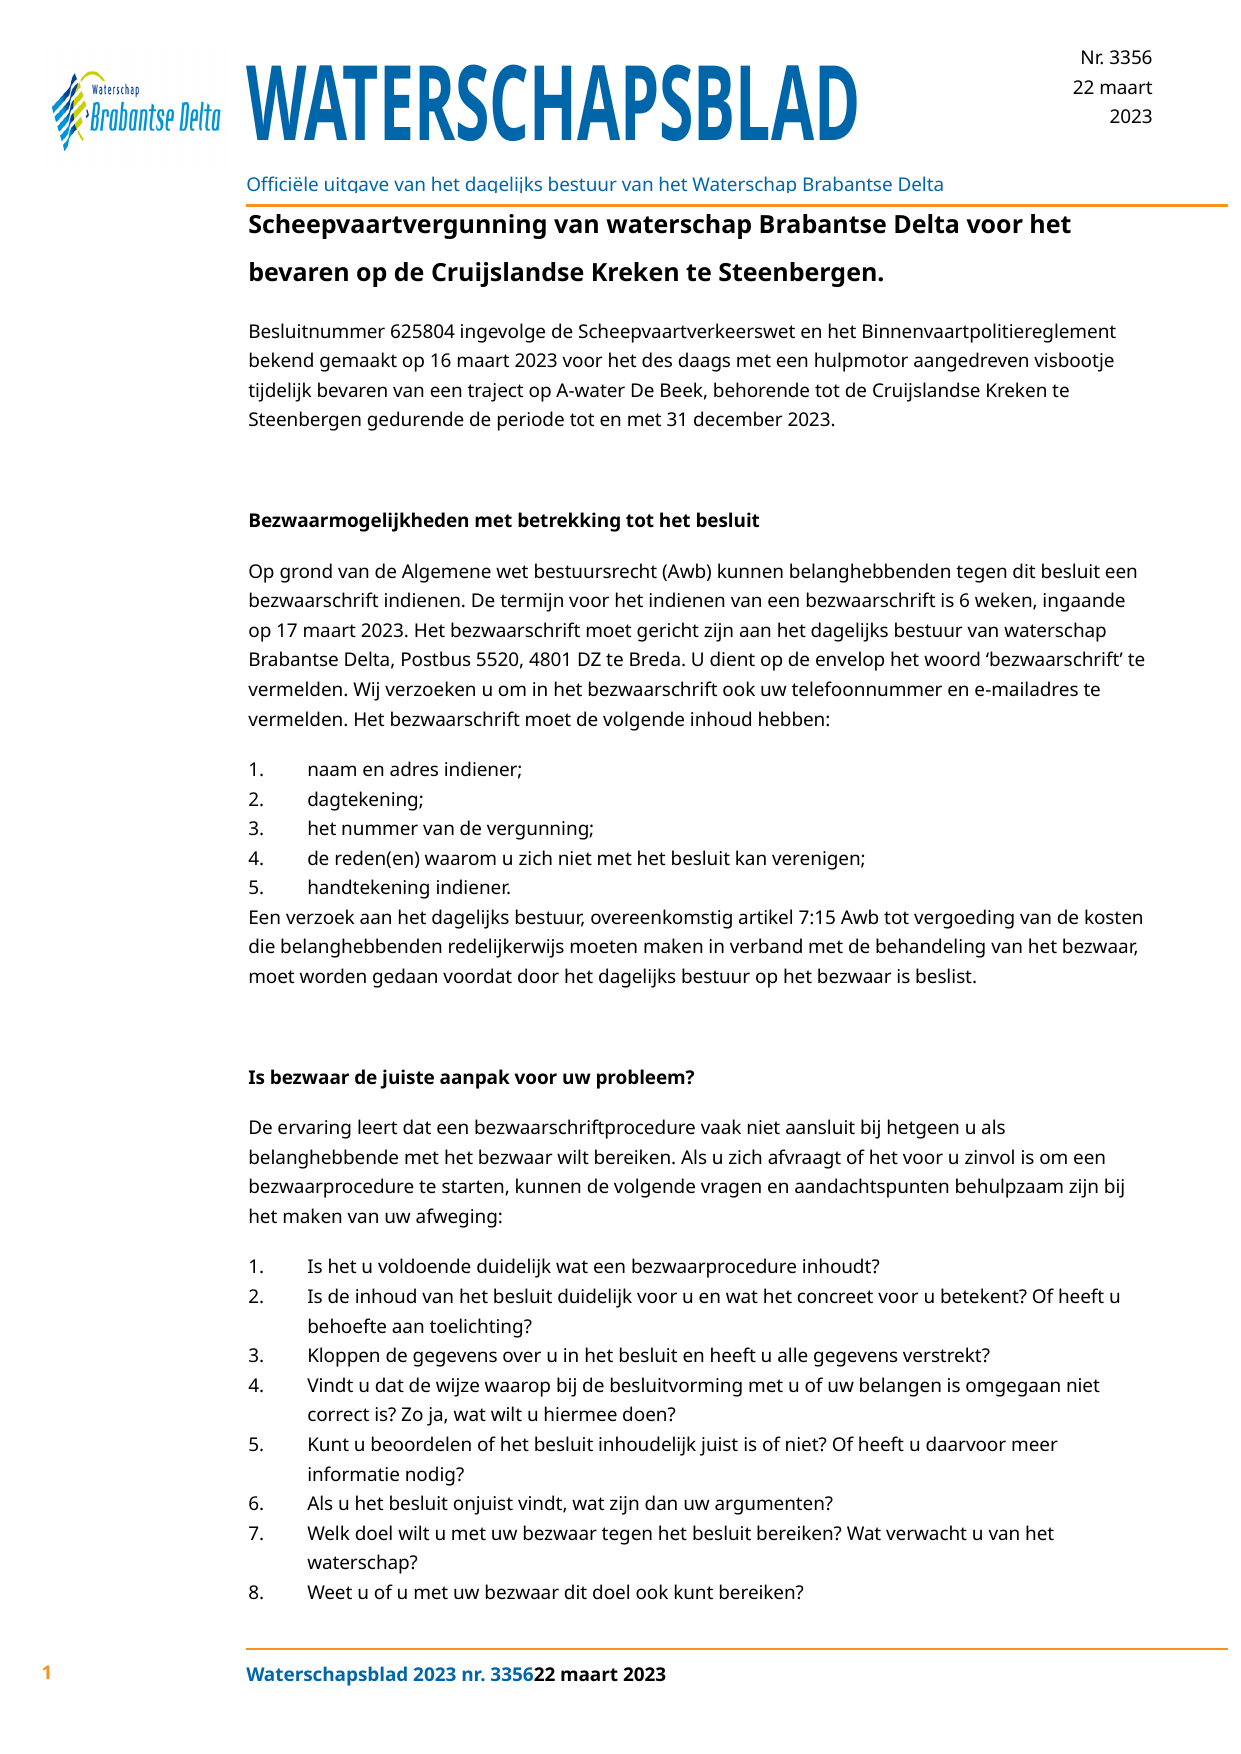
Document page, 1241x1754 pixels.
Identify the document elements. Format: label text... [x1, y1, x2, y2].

text Een verzoek aan het dagelijks bestuur, overeenkomstig artikel 7:15 Awb tot vergoeding van de kosten die belanghebbenden redelijkerwijs moeten maken in verband met de behandeling van het bezwaar, moet worden gedaan voordat door het dagelijks bestuur op het bezwaar is beslist. [248, 904, 1152, 989]
list Kunt u beoordelen of het besluit inhoudelijk juist is of niet? Of heeft u daarvoor meer informatie nodig? [248, 1431, 1152, 1487]
list Welk doel wilt u met uw bezwaar tegen het besluit bereiken? Wat verwacht u van het waterschap? [248, 1520, 1152, 1575]
list het nummer van de vergunning; [248, 815, 1152, 841]
list Vindt u dat de wijze waarop bij de besluitvorming met u of uw belangen is omgegaan niet correct is? Zo ja, wat wilt u hiermee doen? [248, 1372, 1152, 1427]
list handtekening indiener. [248, 874, 1152, 900]
text Scheepvaartvergunning van waterschap Brabantse Delta voor het bevaren op de Cruijslandse Kreken te Steenbergen. [248, 207, 1152, 288]
text Besluitnummer 625804 ingevolge de Scheepvaartverkeerswet en het Binnenvaartpolitiereglement bekend gemaakt op 16 maart 2023 voor het des daags met een hulpmotor aangedreven visbootje tijdelijk bevaren van een traject op A-water De Beek, behorende tot de Cruijslandse Kreken te Steenbergen gedurende de periode tot en met 31 december 2023. [248, 318, 1152, 432]
text Is bezwaar de juiste aanpak voor uw probleem? [248, 1064, 1152, 1090]
list Is de inhoud van het besluit duidelijk voor u en wat het concreet voor u betekent? Of heeft u behoefte aan toelichting? [248, 1283, 1152, 1339]
list Kloppen de gegevens over u in het besluit en heeft u alle gegevens verstrekt? [248, 1342, 1152, 1368]
text Bezwaarmogelijkheden met betrekking tot het besluit [248, 507, 1152, 533]
list Als u het besluit onjuist vindt, wat zijn dan uw argumenten? [248, 1490, 1152, 1516]
list Is het u voldoende duidelijk wat een bezwaarprocedure inhoudt? [248, 1254, 1152, 1279]
text Op grond van de Algemene wet bestuursrecht (Awb) kunnen belanghebbenden tegen dit besluit een bezwaarschrift indienen. De termijn voor het indienen van een bezwaarschrift is 6 weken, ingaande op 17 maart 2023. Het bezwaarschrift moet gericht zijn aan het dagelijks bestuur van waterschap Brabantse Delta, Postbus 5520, 4801 DZ te Breda. U dient op de envelop het woord ‘bezwaarschrift’ te vermelden. Wij verzoeken u om in het bezwaarschrift ook uw telefoonnummer en e‑mailadres te vermelden. Het bezwaarschrift moet de volgende inhoud hebben: [248, 558, 1152, 732]
list dagtekening; [248, 786, 1152, 812]
text De ervaring leert dat een bezwaarschriftprocedure vaak niet aansluit bij hetgeen u als belanghebbende met het bezwaar wilt bereiken. Als u zich afvraagt of het voor u zinvol is om een bezwaarprocedure te starten, kunnen de volgende vragen en aandachtspunten behulpzaam zijn bij het maken van uw afweging: [248, 1114, 1152, 1229]
picture [41, 47, 231, 172]
list Weet u of u met uw bezwaar dit doel ook kunt bereiken? [248, 1579, 1152, 1605]
list de reden(en) waarom u zich niet met het besluit kan verenigen; [248, 845, 1152, 871]
list naam en adres indiener; [248, 756, 1152, 782]
